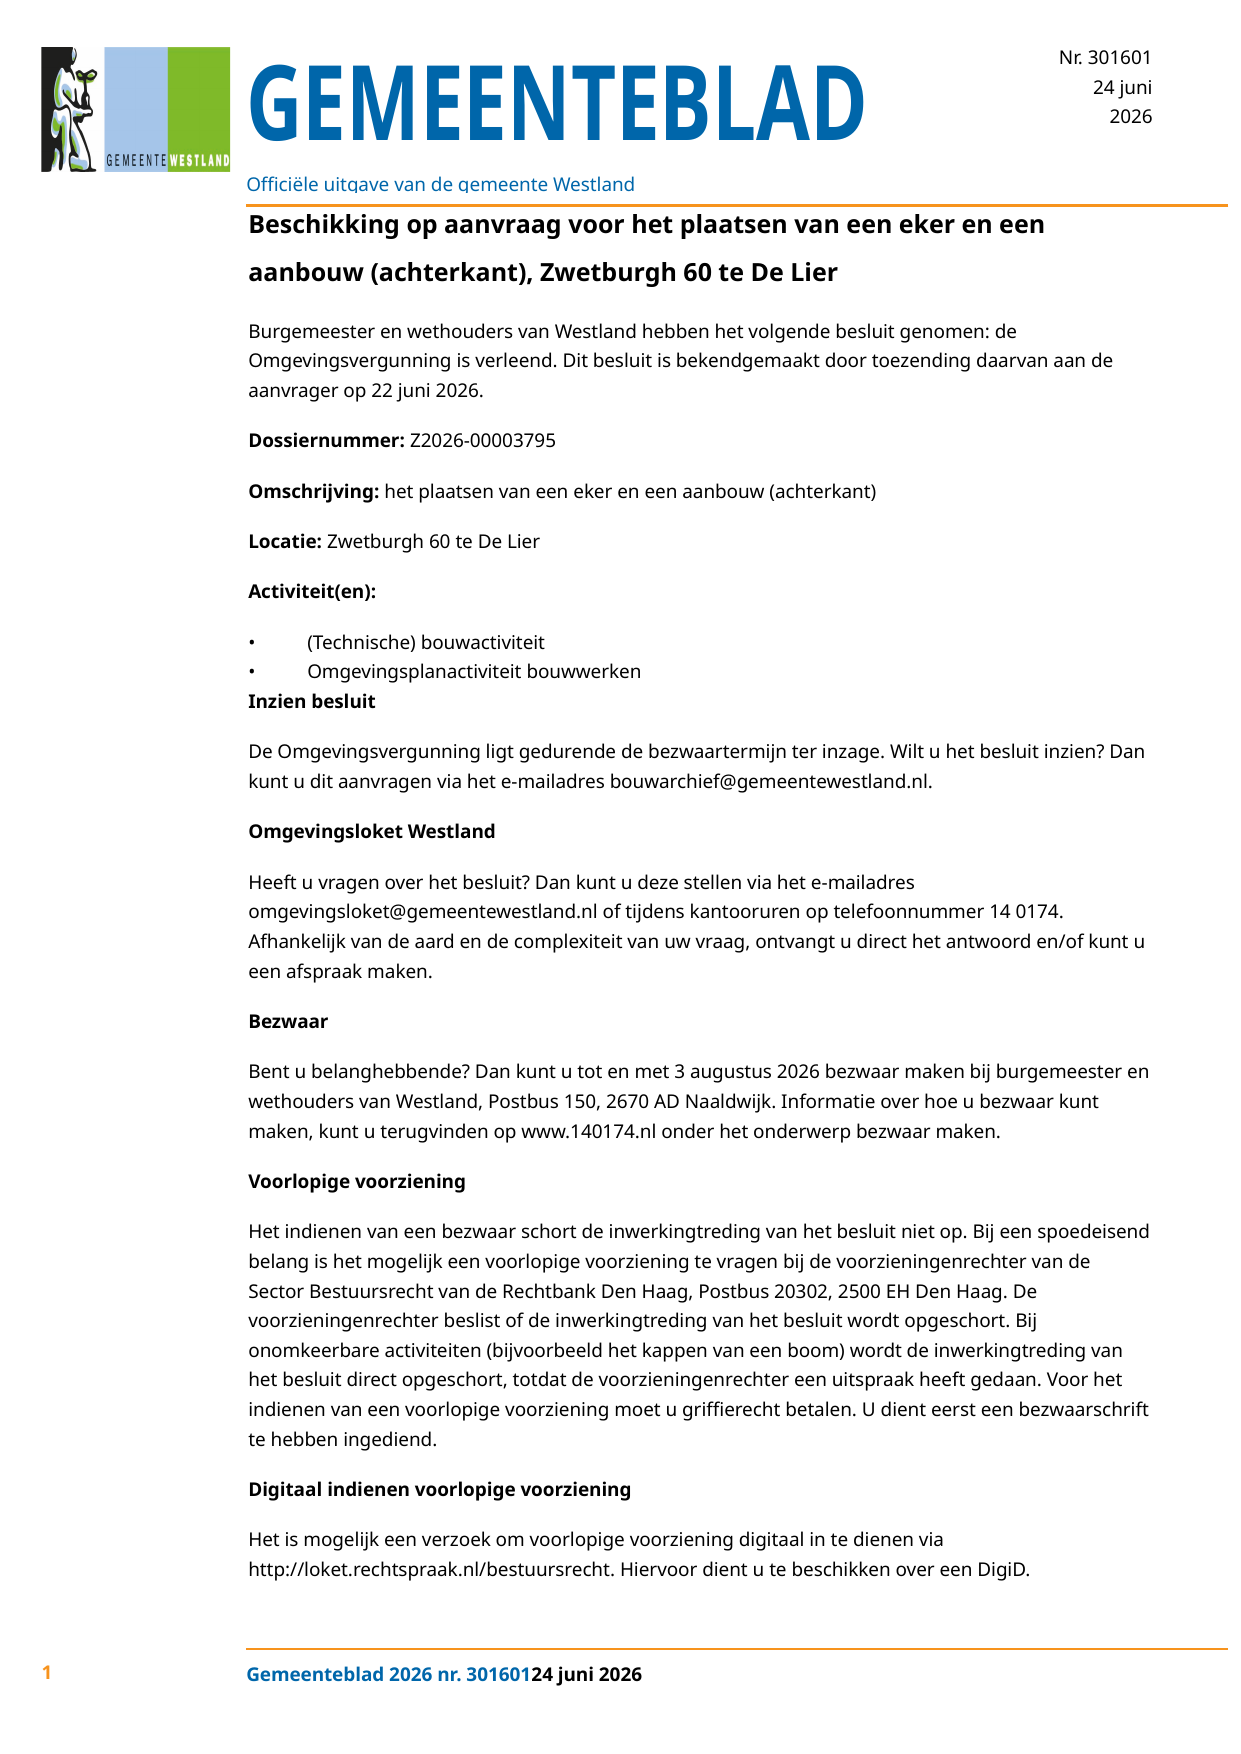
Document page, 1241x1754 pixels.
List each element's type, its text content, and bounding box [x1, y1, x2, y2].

text Inzien besluit [248, 688, 1152, 714]
text Beschikking op aanvraag voor het plaatsen van een eker en een aanbouw (achterkant), Zwetburgh 60 te De Lier [248, 207, 1152, 288]
text Activiteit(en): [248, 579, 1152, 604]
text Digitaal indienen voorlopige voorziening [248, 1476, 1152, 1502]
text Omgevingsloket Westland [248, 819, 1152, 844]
list Omgevingsplanactiviteit bouwwerken [248, 659, 1152, 684]
text Het is mogelijk een verzoek om voorlopige voorziening digitaal in te dienen via http://loket.rechtspraak.nl/bestuursrecht. Hiervoor dient u te beschikken over een DigiD. [248, 1527, 1152, 1582]
text Omschrijving: het plaatsen van een eker en een aanbouw (achterkant) [248, 478, 1152, 504]
text Bezwaar [248, 1008, 1152, 1034]
text Locatie: Zwetburgh 60 te De Lier [248, 528, 1152, 554]
text De Omgevingsvergunning ligt gedurende de bezwaartermijn ter inzage. Wilt u het besluit inzien? Dan kunt u dit aanvragen via het e-mailadres bouwarchief@gemeentewestland.nl. [248, 739, 1152, 794]
picture [41, 47, 231, 172]
text Dossiernummer: Z2026-00003795 [248, 427, 1152, 453]
text Bent u belanghebbende? Dan kunt u tot en met 3 augustus 2026 bezwaar maken bij burgemeester en wethouders van Westland, Postbus 150, 2670 AD Naaldwijk. Informatie over hoe u bezwaar kunt maken, kunt u terugvinden op www.140174.nl onder het onderwerp bezwaar maken. [248, 1059, 1152, 1144]
text Het indienen van een bezwaar schort de inwerkingtreding van het besluit niet op. Bij een spoedeisend belang is het mogelijk een voorlopige voorziening te vragen bij de voorzieningenrechter van de Sector Bestuursrecht van de Rechtbank Den Haag, Postbus 20302, 2500 EH Den Haag. De voorzieningenrechter beslist of de inwerkingtreding van het besluit wordt opgeschort. Bij onomkeerbare activiteiten (bijvoorbeeld het kappen van een boom) wordt de inwerkingtreding van het besluit direct opgeschort, totdat de voorzieningenrechter een uitspraak heeft gedaan. Voor het indienen van een voorlopige voorziening moet u griffierecht betalen. U dient eerst een bezwaarschrift te hebben ingediend. [248, 1219, 1152, 1452]
text Burgemeester en wethouders van Westland hebben het volgende besluit genomen: de Omgevingsvergunning is verleend. Dit besluit is bekendgemaakt door toezending daarvan aan de aanvrager op 22 juni 2026. [248, 318, 1152, 403]
text Voorlopige voorziening [248, 1168, 1152, 1194]
list (Technische) bouwactiviteit [248, 629, 1152, 655]
text Heeft u vragen over het besluit? Dan kunt u deze stellen via het e-mailadres omgevingsloket@gemeentewestland.nl of tijdens kantooruren op telefoonnummer 14 0174. Afhankelijk van de aard en de complexiteit van uw vraag, ontvangt u direct het antwoord en/of kunt u een afspraak maken. [248, 869, 1152, 984]
